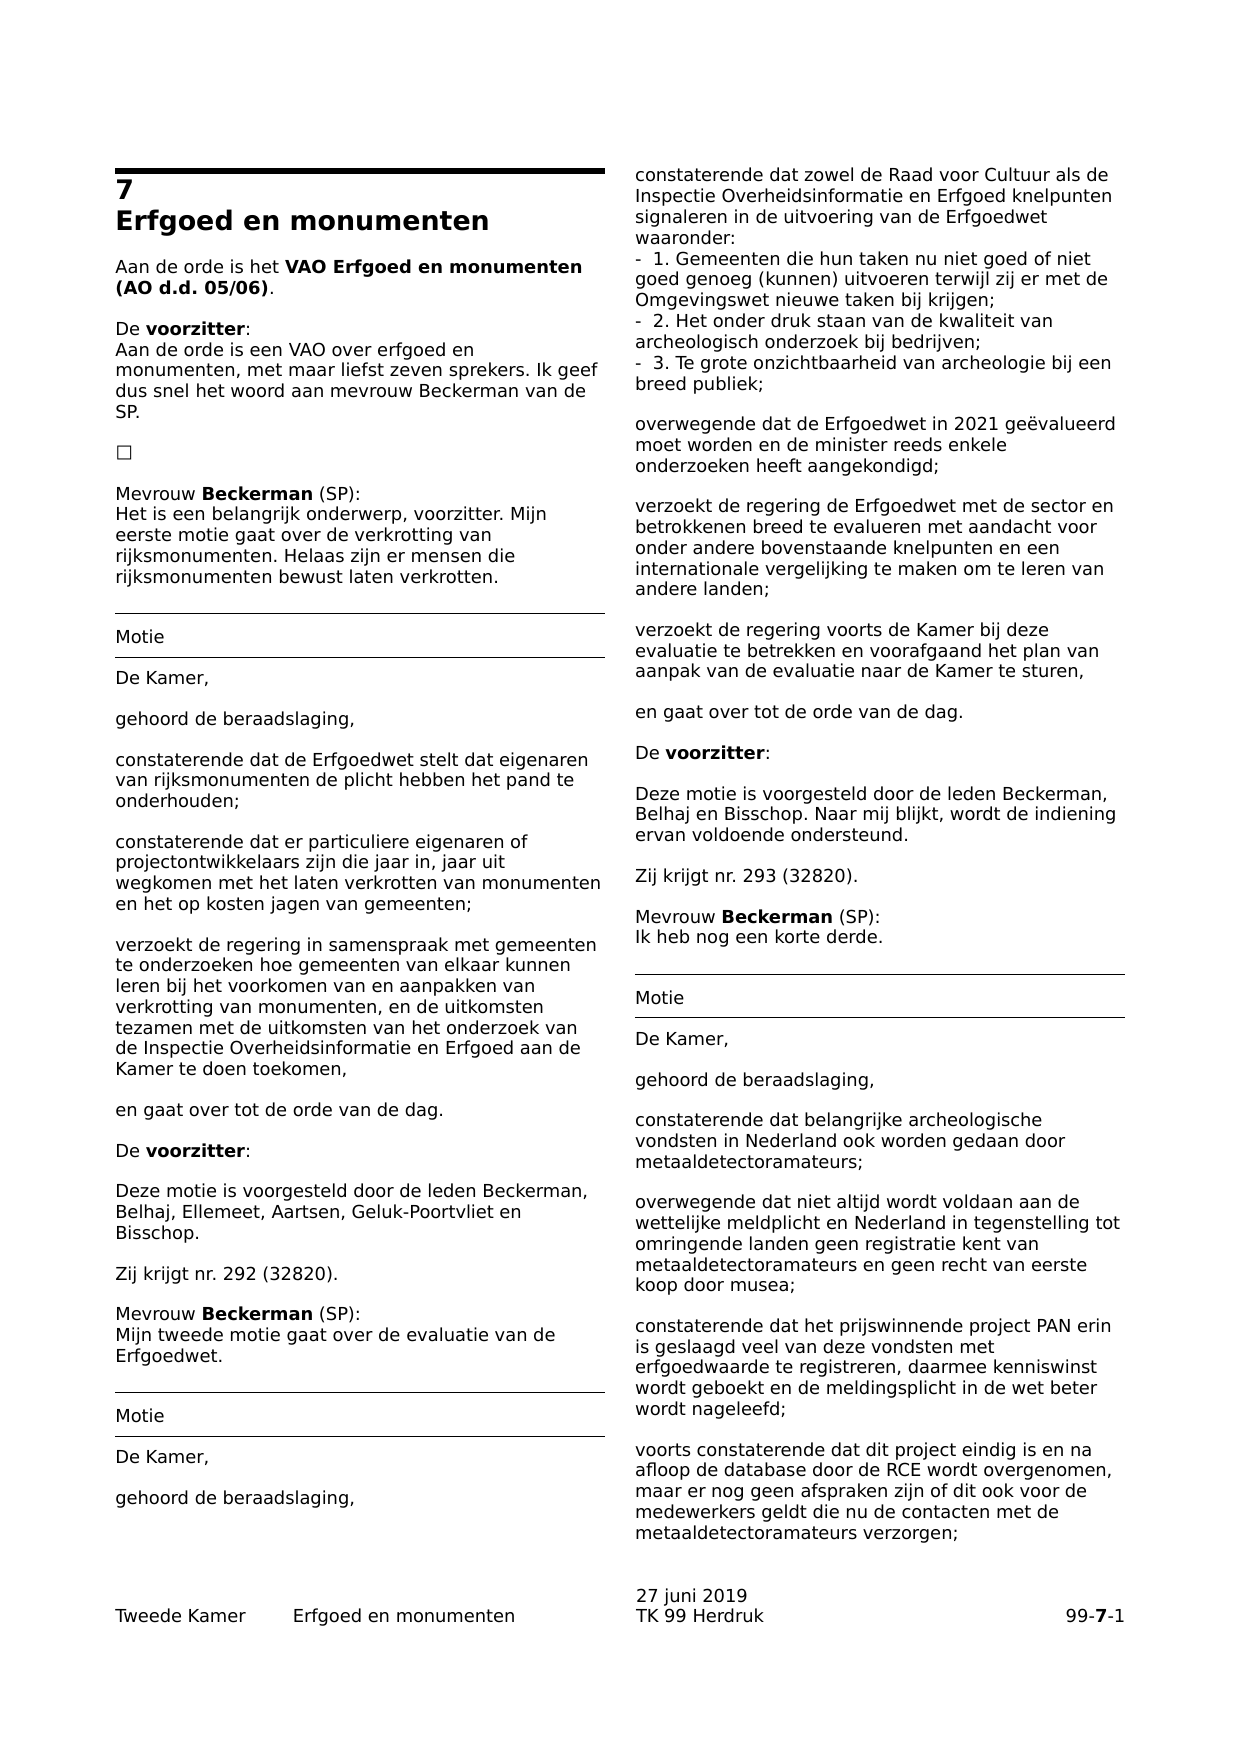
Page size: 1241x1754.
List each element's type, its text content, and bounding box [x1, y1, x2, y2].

text Deze motie is voorgesteld door de leden Beckerman, Belhaj, Ellemeet, Aartsen, Geluk-Poortvliet en Bisschop. [115, 1181, 605, 1243]
text Ik heb nog een korte derde. [635, 927, 1125, 948]
text Aan de orde is een VAO over erfgoed en monumenten, met maar liefst zeven sprekers. Ik geef dus snel het woord aan mevrouw Beckerman van de SP. [115, 339, 605, 423]
text constaterende dat zowel de Raad voor Cultuur als de Inspectie Overheidsinformatie en Erfgoed knelpunten signaleren in de uitvoering van de Erfgoedwet waaronder: [635, 165, 1125, 248]
text Zij krijgt nr. 293 (32820). [635, 866, 1125, 886]
text Aan de orde is het VAO Erfgoed en monumenten (AO d.d. 05/06). [115, 257, 605, 298]
list 1. Gemeenten die hun taken nu niet goed of niet goed genoeg (kunnen) uitvoeren terwijl zij er met de Omgevingswet nieuwe taken bij krijgen; [635, 248, 1125, 311]
text Het is een belangrijk onderwerp, voorzitter. Mijn eerste motie gaat over de verkrotting van rijksmonumenten. Helaas zijn er mensen die rijksmonumenten bewust laten verkrotten. [115, 504, 605, 587]
text De voorzitter: [635, 743, 1125, 763]
text De Kamer, [115, 668, 605, 689]
text overwegende dat niet altijd wordt voldaan aan de wettelijke meldplicht en Nederland in tegenstelling tot omringende landen geen registratie kent van metaaldetectoramateurs en geen recht van eerste koop door musea; [635, 1192, 1125, 1296]
text Motie [115, 1406, 605, 1427]
text verzoekt de regering in samenspraak met gemeenten te onderzoeken hoe gemeenten van elkaar kunnen leren bij het voorkomen van en aanpakken van verkrotting van monumenten, en de uitkomsten tezamen met de uitkomsten van het onderzoek van de Inspectie Overheidsinformatie en Erfgoed aan de Kamer te doen toekomen, [115, 934, 605, 1080]
text Motie [115, 627, 605, 648]
text De voorzitter: [115, 318, 605, 339]
text gehoord de beraadslaging, [635, 1069, 1125, 1090]
text De Kamer, [115, 1447, 605, 1468]
text Deze motie is voorgesteld door de leden Beckerman, Belhaj en Bisschop. Naar mij blijkt, wordt de indiening ervan voldoende ondersteund. [635, 783, 1125, 846]
text gehoord de beraadslaging, [115, 1488, 605, 1508]
text Zij krijgt nr. 292 (32820). [115, 1263, 605, 1284]
text De Kamer, [635, 1029, 1125, 1049]
text Mijn tweede motie gaat over de evaluatie van de Erfgoedwet. [115, 1325, 605, 1366]
text constaterende dat het prijswinnende project PAN erin is geslaagd veel van deze vondsten met erfgoedwaarde te registreren, daarmee kenniswinst wordt geboekt en de meldingsplicht in de wet beter wordt nageleefd; [635, 1316, 1125, 1419]
list 3. Te grote onzichtbaarheid van archeologie bij een breed publiek; [635, 352, 1125, 394]
title 7 Erfgoed en monumenten [115, 174, 605, 237]
text voorts constaterende dat dit project eindig is en na afloop de database door de RCE wordt overgenomen, maar er nog geen afspraken zijn of dit ook voor de medewerkers geldt die nu de contacten met de metaaldetectoramateurs verzorgen; [635, 1439, 1125, 1543]
text constaterende dat er particuliere eigenaren of projectontwikkelaars zijn die jaar in, jaar uit wegkomen met het laten verkrotten van monumenten en het op kosten jagen van gemeenten; [115, 832, 605, 914]
text De voorzitter: [115, 1140, 605, 1161]
text constaterende dat belangrijke archeologische vondsten in Nederland ook worden gedaan door metaaldetectoramateurs; [635, 1110, 1125, 1172]
text overwegende dat de Erfgoedwet in 2021 geëvalueerd moet worden en de minister reeds enkele onderzoeken heeft aangekondigd; [635, 414, 1125, 476]
text en gaat over tot de orde van de dag. [115, 1100, 605, 1120]
text verzoekt de regering voorts de Kamer bij deze evaluatie te betrekken en voorafgaand het plan van aanpak van de evaluatie naar de Kamer te sturen, [635, 620, 1125, 682]
text Motie [635, 988, 1125, 1009]
list 2. Het onder druk staan van de kwaliteit van archeologisch onderzoek bij bedrijven; [635, 311, 1125, 352]
text constaterende dat de Erfgoedwet stelt dat eigenaren van rijksmonumenten de plicht hebben het pand te onderhouden; [115, 749, 605, 812]
text Mevrouw Beckerman (SP): [635, 906, 1125, 927]
text gehoord de beraadslaging, [115, 709, 605, 729]
text ⬜ [115, 443, 605, 463]
text en gaat over tot de orde van de dag. [635, 702, 1125, 723]
text verzoekt de regering de Erfgoedwet met de sector en betrokkenen breed te evalueren met aandacht voor onder andere bovenstaande knelpunten en een internationale vergelijking te maken om te leren van andere landen; [635, 496, 1125, 600]
text Mevrouw Beckerman (SP): [115, 1304, 605, 1325]
text Mevrouw Beckerman (SP): [115, 483, 605, 504]
